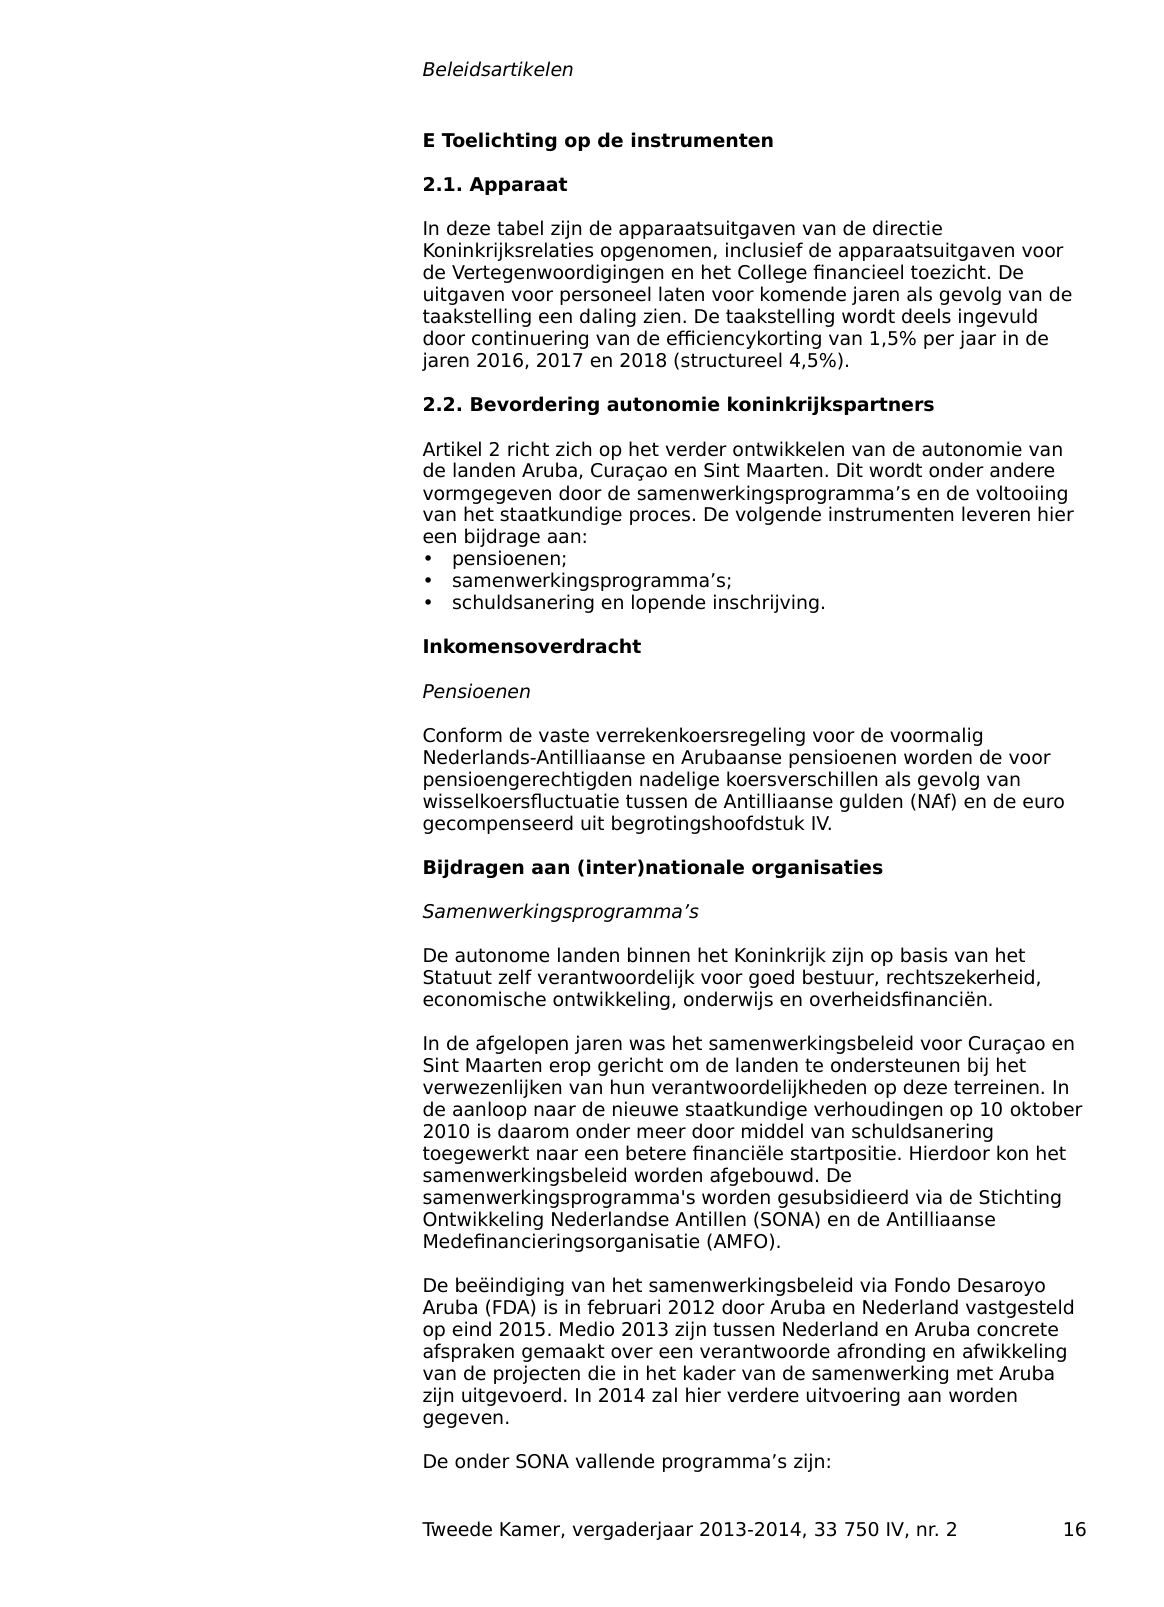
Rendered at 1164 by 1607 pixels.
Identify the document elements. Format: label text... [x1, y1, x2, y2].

text • samenwerkingsprogramma’s; [422, 570, 1087, 592]
text In de afgelopen jaren was het samenwerkingsbeleid voor Curaçao en Sint Maarten erop gericht om de landen te ondersteunen bij het verwezenlijken van hun verantwoordelijkheden op deze terreinen. In de aanloop naar de nieuwe staatkundige verhoudingen op 10 oktober 2010 is daarom onder meer door middel van schuldsanering toegewerkt naar een betere financiële startpositie. Hierdoor kon het samenwerkingsbeleid worden afgebouwd. De samenwerkingsprogramma's worden gesubsidieerd via de Stichting Ontwikkeling Nederlandse Antillen (SONA) en de Antilliaanse Medefinancieringsorganisatie (AMFO). [422, 1033, 1087, 1253]
subtitle 2.2. Bevordering autonomie koninkrijkspartners [422, 394, 1087, 416]
subtitle E Toelichting op de instrumenten [422, 130, 1087, 152]
text De beëindiging van het samenwerkingsbeleid via Fondo Desaroyo Aruba (FDA) is in februari 2012 door Aruba en Nederland vastgesteld op eind 2015. Medio 2013 zijn tussen Nederland en Aruba concrete afspraken gemaakt over een verantwoorde afronding en afwikkeling van de projecten die in het kader van de samenwerking met Aruba zijn uitgevoerd. In 2014 zal hier verdere uitvoering aan worden gegeven. [422, 1275, 1087, 1429]
text Artikel 2 richt zich op het verder ontwikkelen van de autonomie van de landen Aruba, Curaçao en Sint Maarten. Dit wordt onder andere vormgegeven door de samenwerkingsprogramma’s en de voltooiing van het staatkundige proces. De volgende instrumenten leveren hier een bijdrage aan: [422, 438, 1087, 548]
subtitle Inkomensoverdracht [422, 636, 1087, 658]
text Conform de vaste verrekenkoersregeling voor de voormalig Nederlands-Antilliaanse en Arubaanse pensioenen worden de voor pensioengerechtigden nadelige koersverschillen als gevolg van wisselkoersfluctuatie tussen de Antilliaanse gulden (NAf) en de euro gecompenseerd uit begrotingshoofdstuk IV. [422, 725, 1087, 835]
subtitle 2.1. Apparaat [422, 174, 1087, 196]
text In deze tabel zijn de apparaatsuitgaven van de directie Koninkrijksrelaties opgenomen, inclusief de apparaatsuitgaven voor de Vertegenwoordigingen en het College financieel toezicht. De uitgaven voor personeel laten voor komende jaren als gevolg van de taakstelling een daling zien. De taakstelling wordt deels ingevuld door continuering van de efficiencykorting van 1,5% per jaar in de jaren 2016, 2017 en 2018 (structureel 4,5%). [422, 218, 1087, 372]
subtitle Pensioenen [422, 681, 1087, 703]
text De autonome landen binnen het Koninkrijk zijn op basis van het Statuut zelf verantwoordelijk voor goed bestuur, rechtszekerheid, economische ontwikkeling, onderwijs en overheidsfinanciën. [422, 945, 1087, 1011]
text De onder SONA vallende programma’s zijn: [422, 1451, 1087, 1473]
subtitle Samenwerkingsprogramma’s [422, 901, 1087, 923]
subtitle Bijdragen aan (inter)nationale organisaties [422, 857, 1087, 879]
text • pensioenen; [422, 548, 1087, 570]
text • schuldsanering en lopende inschrijving. [422, 592, 1087, 614]
